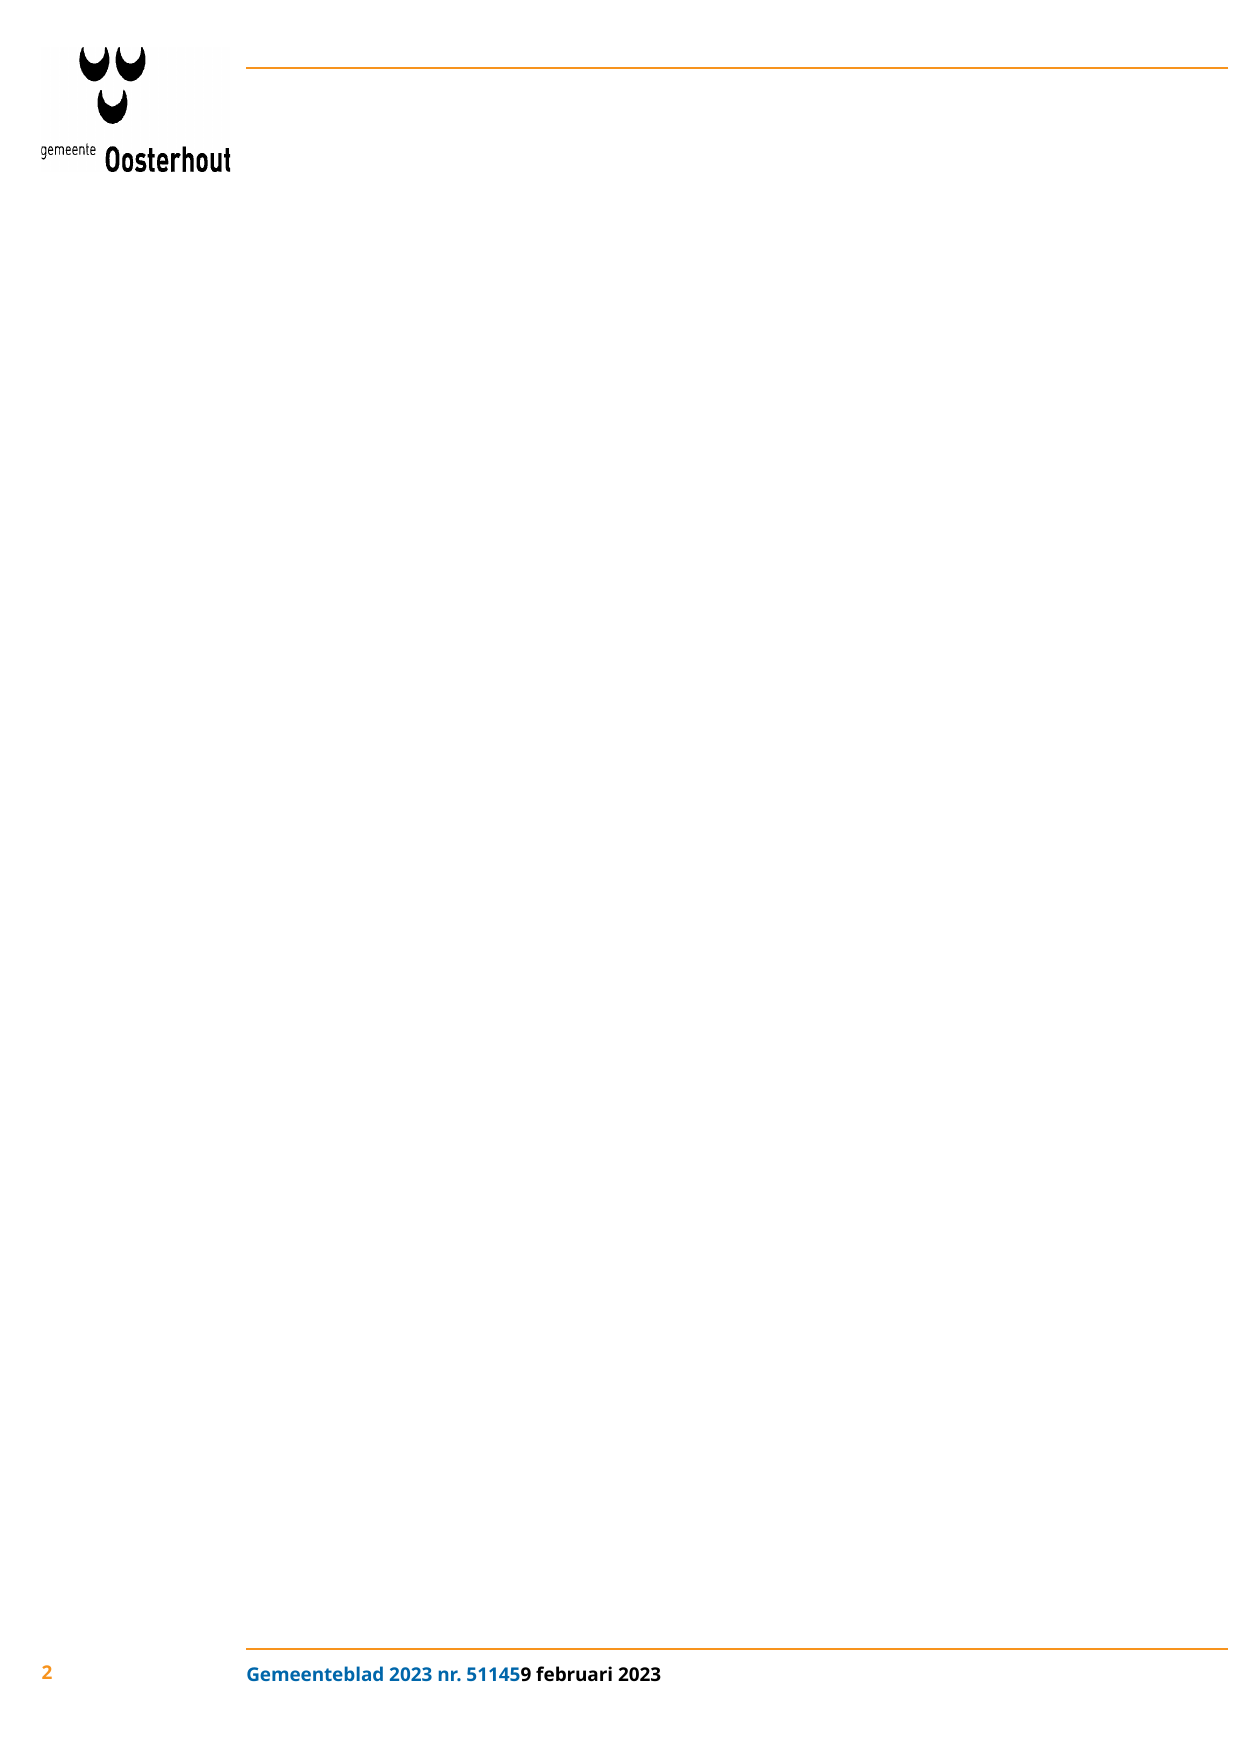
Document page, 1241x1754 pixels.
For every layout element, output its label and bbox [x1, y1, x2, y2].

picture [41, 47, 231, 172]
